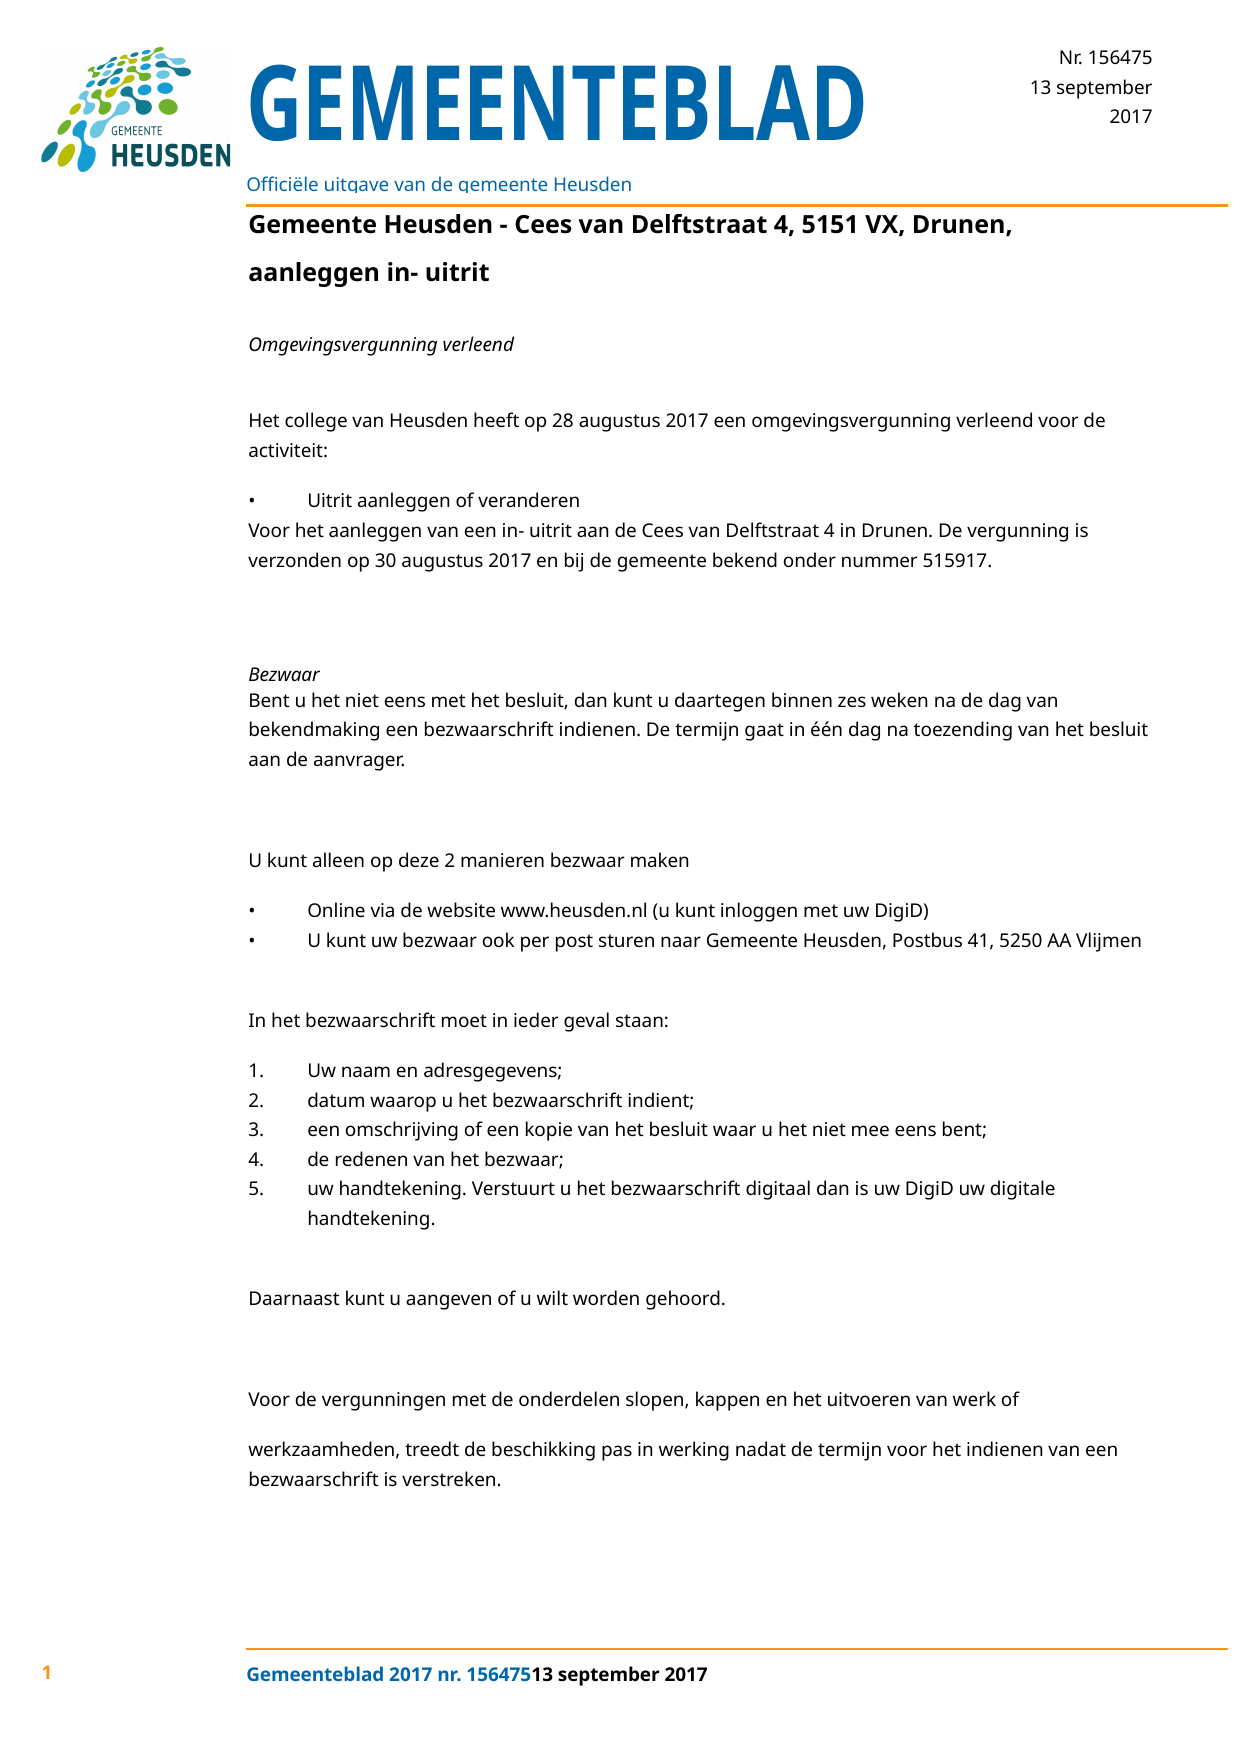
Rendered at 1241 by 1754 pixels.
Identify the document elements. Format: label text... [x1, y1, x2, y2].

list uw handtekening. Verstuurt u het bezwaarschrift digitaal dan is uw DigiD uw digitale handtekening. [248, 1176, 1152, 1231]
text werkzaamheden, treedt de beschikking pas in werking nadat de termijn voor het indienen van een bezwaarschrift is verstreken. [248, 1436, 1152, 1492]
picture [41, 47, 231, 172]
list Uitrit aanleggen of veranderen [248, 488, 1152, 513]
text U kunt alleen op deze 2 manieren bezwaar maken [248, 847, 1152, 873]
list U kunt uw bezwaar ook per post sturen naar Gemeente Heusden, Postbus 41, 5250 AA Vlijmen [248, 927, 1152, 953]
text Gemeente Heusden - Cees van Delftstraat 4, 5151 VX, Drunen, aanleggen in- uitrit [248, 207, 1152, 288]
text Voor het aanleggen van een in- uitrit aan de Cees van Delftstraat 4 in Drunen. De vergunning is verzonden op 30 augustus 2017 en bij de gemeente bekend onder nummer 515917. [248, 517, 1152, 572]
list datum waarop u het bezwaarschrift indient; [248, 1087, 1152, 1113]
list een omschrijving of een kopie van het besluit waar u het niet mee eens bent; [248, 1116, 1152, 1142]
text Omgevingsvergunning verleend [248, 331, 1152, 357]
list Uw naam en adresgegevens; [248, 1057, 1152, 1083]
text In het bezwaarschrift moet in ieder geval staan: [248, 1007, 1152, 1033]
list de redenen van het bezwaar; [248, 1146, 1152, 1172]
text Bezwaar [248, 661, 1152, 687]
text Daarnaast kunt u aangeven of u wilt worden gehoord. [248, 1285, 1152, 1311]
text Voor de vergunningen met de onderdelen slopen, kappen en het uitvoeren van werk of [248, 1386, 1152, 1412]
text Het college van Heusden heeft op 28 augustus 2017 een omgevingsvergunning verleend voor de activiteit: [248, 408, 1152, 463]
text Bent u het niet eens met het besluit, dan kunt u daartegen binnen zes weken na de dag van bekendmaking een bezwaarschrift indienen. De termijn gaat in één dag na toezending van het besluit aan de aanvrager. [248, 687, 1152, 772]
list Online via de website www.heusden.nl (u kunt inloggen met uw DigiD) [248, 897, 1152, 923]
